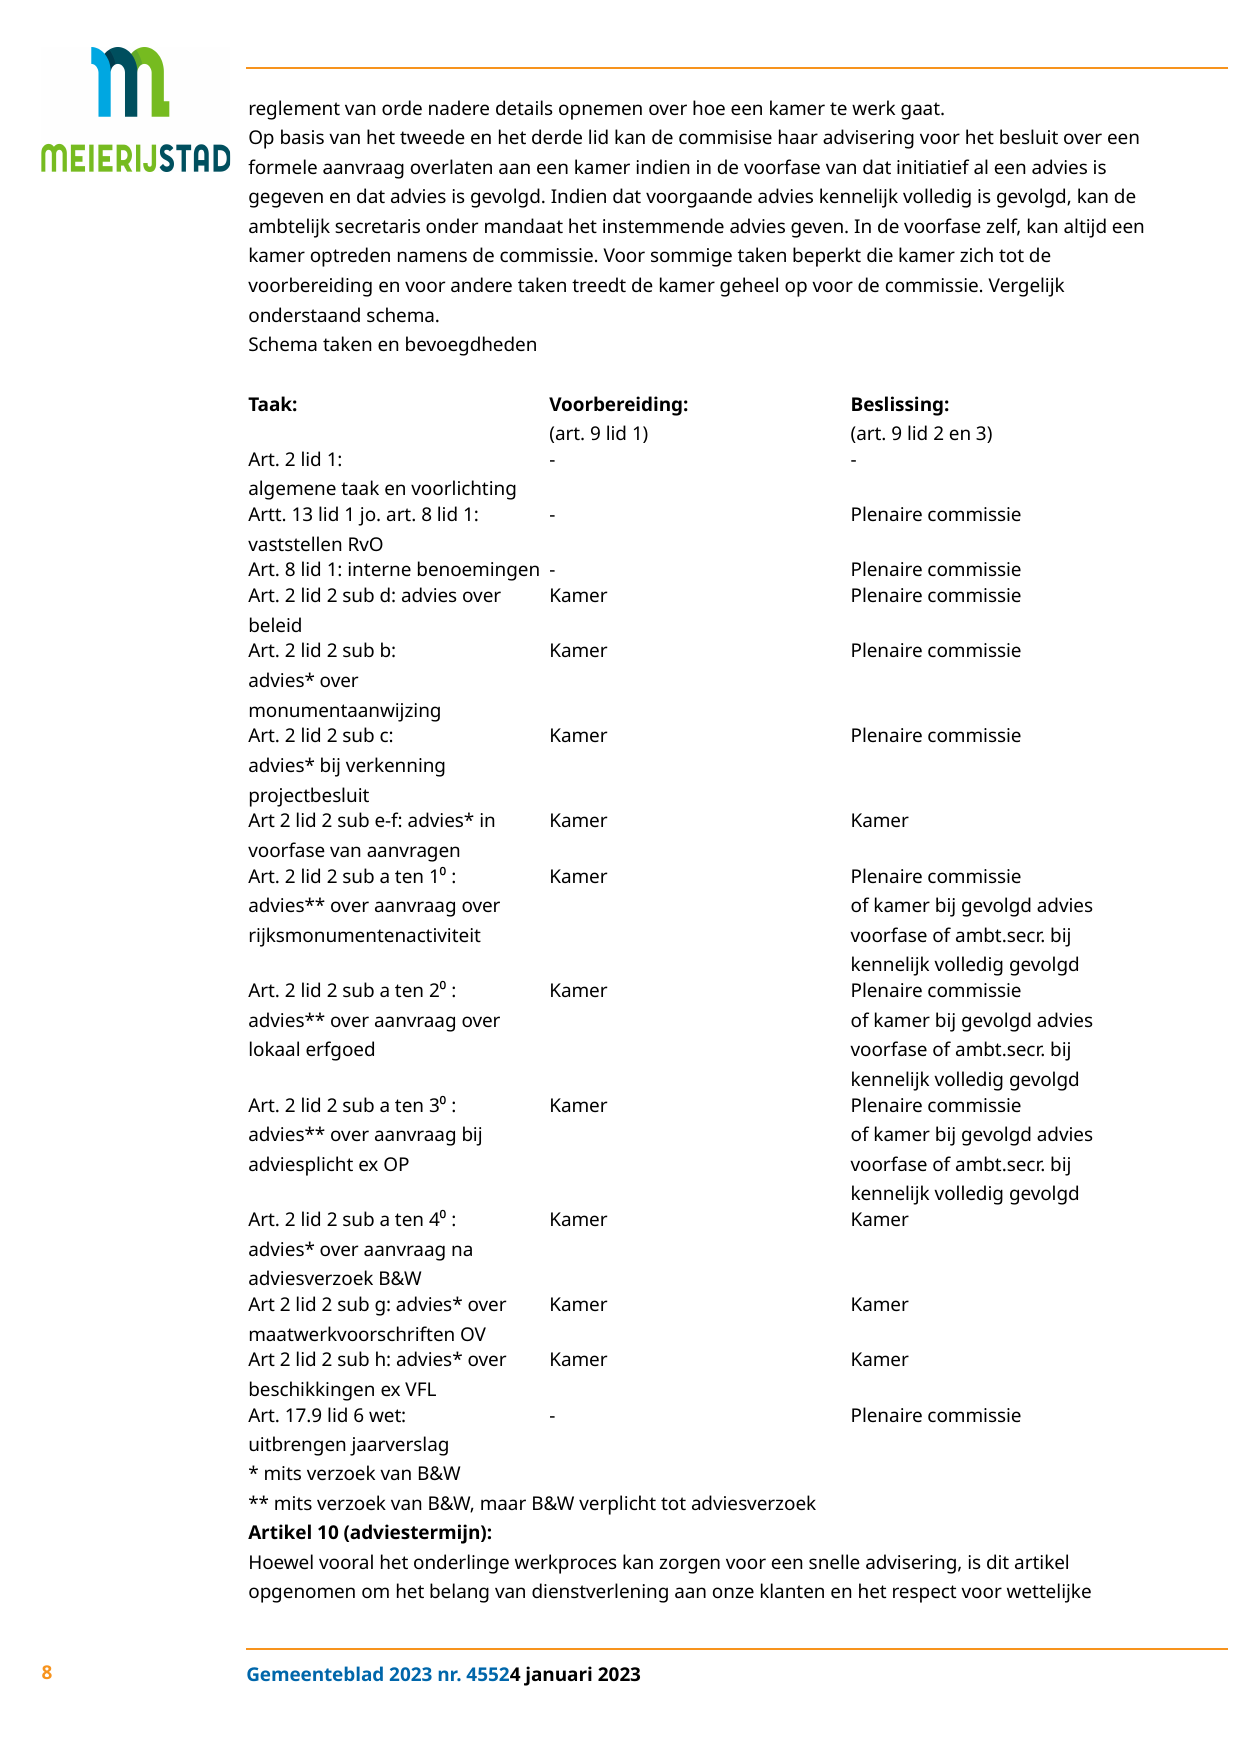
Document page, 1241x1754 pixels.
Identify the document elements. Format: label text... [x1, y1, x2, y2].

table_cell Art. 2 lid 2 sub a ten 4⁰ : advies* over aanvraag na adviesverzoek B&W [248, 1206, 549, 1291]
table_cell - [549, 557, 850, 582]
table_cell Kamer [549, 638, 850, 723]
table_cell Plenaire commissie [850, 638, 1152, 723]
table_cell Kamer [850, 1291, 1152, 1346]
table_cell Art. 2 lid 2 sub a ten 3⁰ : advies** over aanvraag bij adviesplicht ex OP [248, 1092, 549, 1206]
table_cell Art 2 lid 2 sub h: advies* over beschikkingen ex VFL [248, 1346, 549, 1402]
text Schema taken en bevoegdheden [248, 331, 1152, 357]
table_header Taak: [248, 391, 549, 446]
table_header Beslissing: (art. 9 lid 2 en 3) [850, 391, 1152, 446]
table_cell Plenaire commissie [850, 557, 1152, 582]
table_cell Art 2 lid 2 sub g: advies* over maatwerkvoorschriften OV [248, 1291, 549, 1346]
table_cell Plenaire commissie [850, 723, 1152, 807]
table_cell Kamer [549, 977, 850, 1092]
text Op basis van het tweede en het derde lid kan de commisise haar advisering voor het besluit over een formele aanvraag overlaten aan een kamer indien in de voorfase van dat initiatief al een advies is gegeven en dat advies is gevolgd. Indien dat voorgaande advies kennelijk volledig is gevolgd, kan de ambtelijk secretaris onder mandaat het instemmende advies geven. In de voorfase zelf, kan altijd een kamer optreden namens de commissie. Voor sommige taken beperkt die kamer zich tot de voorbereiding en voor andere taken treedt de kamer geheel op voor de commissie. Vergelijk onderstaand schema. [248, 124, 1152, 328]
table_cell - [850, 446, 1152, 501]
table_cell Kamer [549, 723, 850, 807]
table_cell Art. 8 lid 1: interne benoemingen [248, 557, 549, 582]
text ** mits verzoek van B&W, maar B&W verplicht tot adviesverzoek [248, 1490, 1152, 1516]
table_cell Art. 2 lid 1: algemene taak en voorlichting [248, 446, 549, 501]
table_cell Artt. 13 lid 1 jo. art. 8 lid 1: vaststellen RvO [248, 501, 549, 557]
table_cell Kamer [850, 808, 1152, 863]
table_cell Kamer [850, 1346, 1152, 1402]
table_cell Plenaire commissie of kamer bij gevolgd advies voorfase of ambt.secr. bij kennelijk volledig gevolgd [850, 1092, 1152, 1206]
table_header Voorbereiding: (art. 9 lid 1) [549, 391, 850, 446]
table_cell Plenaire commissie [850, 1402, 1152, 1457]
table_cell Art. 2 lid 2 sub c: advies* bij verkenning projectbesluit [248, 723, 549, 807]
table_cell Kamer [549, 808, 850, 863]
table_cell Plenaire commissie of kamer bij gevolgd advies voorfase of ambt.secr. bij kennelijk volledig gevolgd [850, 977, 1152, 1092]
table_cell Art 2 lid 2 sub e-f: advies* in voorfase van aanvragen [248, 808, 549, 863]
picture [41, 47, 231, 172]
table_cell Kamer [850, 1206, 1152, 1291]
table_cell Art. 2 lid 2 sub a ten 2⁰ : advies** over aanvraag over lokaal erfgoed [248, 977, 549, 1092]
table_cell Kamer [549, 1206, 850, 1291]
table_cell - [549, 501, 850, 557]
text reglement van orde nadere details opnemen over hoe een kamer te werk gaat. [248, 95, 1152, 121]
table_cell Art. 2 lid 2 sub d: advies over beleid [248, 583, 549, 638]
table_cell Kamer [549, 863, 850, 977]
table_cell - [549, 446, 850, 501]
table_cell Art. 2 lid 2 sub a ten 1⁰ : advies** over aanvraag over rijksmonumentenactiviteit [248, 863, 549, 977]
table_cell - [549, 1402, 850, 1457]
table_cell Art. 2 lid 2 sub b: advies* over monumentaanwijzing [248, 638, 549, 723]
table_cell Kamer [549, 1092, 850, 1206]
table_cell Plenaire commissie of kamer bij gevolgd advies voorfase of ambt.secr. bij kennelijk volledig gevolgd [850, 863, 1152, 977]
text * mits verzoek van B&W [248, 1460, 1152, 1486]
table_cell Kamer [549, 1291, 850, 1346]
table_cell Art. 17.9 lid 6 wet: uitbrengen jaarverslag [248, 1402, 549, 1457]
table_cell Plenaire commissie [850, 583, 1152, 638]
text Artikel 10 (adviestermijn): [248, 1519, 1152, 1545]
text Hoewel vooral het onderlinge werkproces kan zorgen voor een snelle advisering, is dit artikel opgenomen om het belang van dienstverlening aan onze klanten en het respect voor wettelijke [248, 1549, 1152, 1604]
table_cell Plenaire commissie [850, 501, 1152, 557]
table_cell Kamer [549, 583, 850, 638]
table_cell Kamer [549, 1346, 850, 1402]
